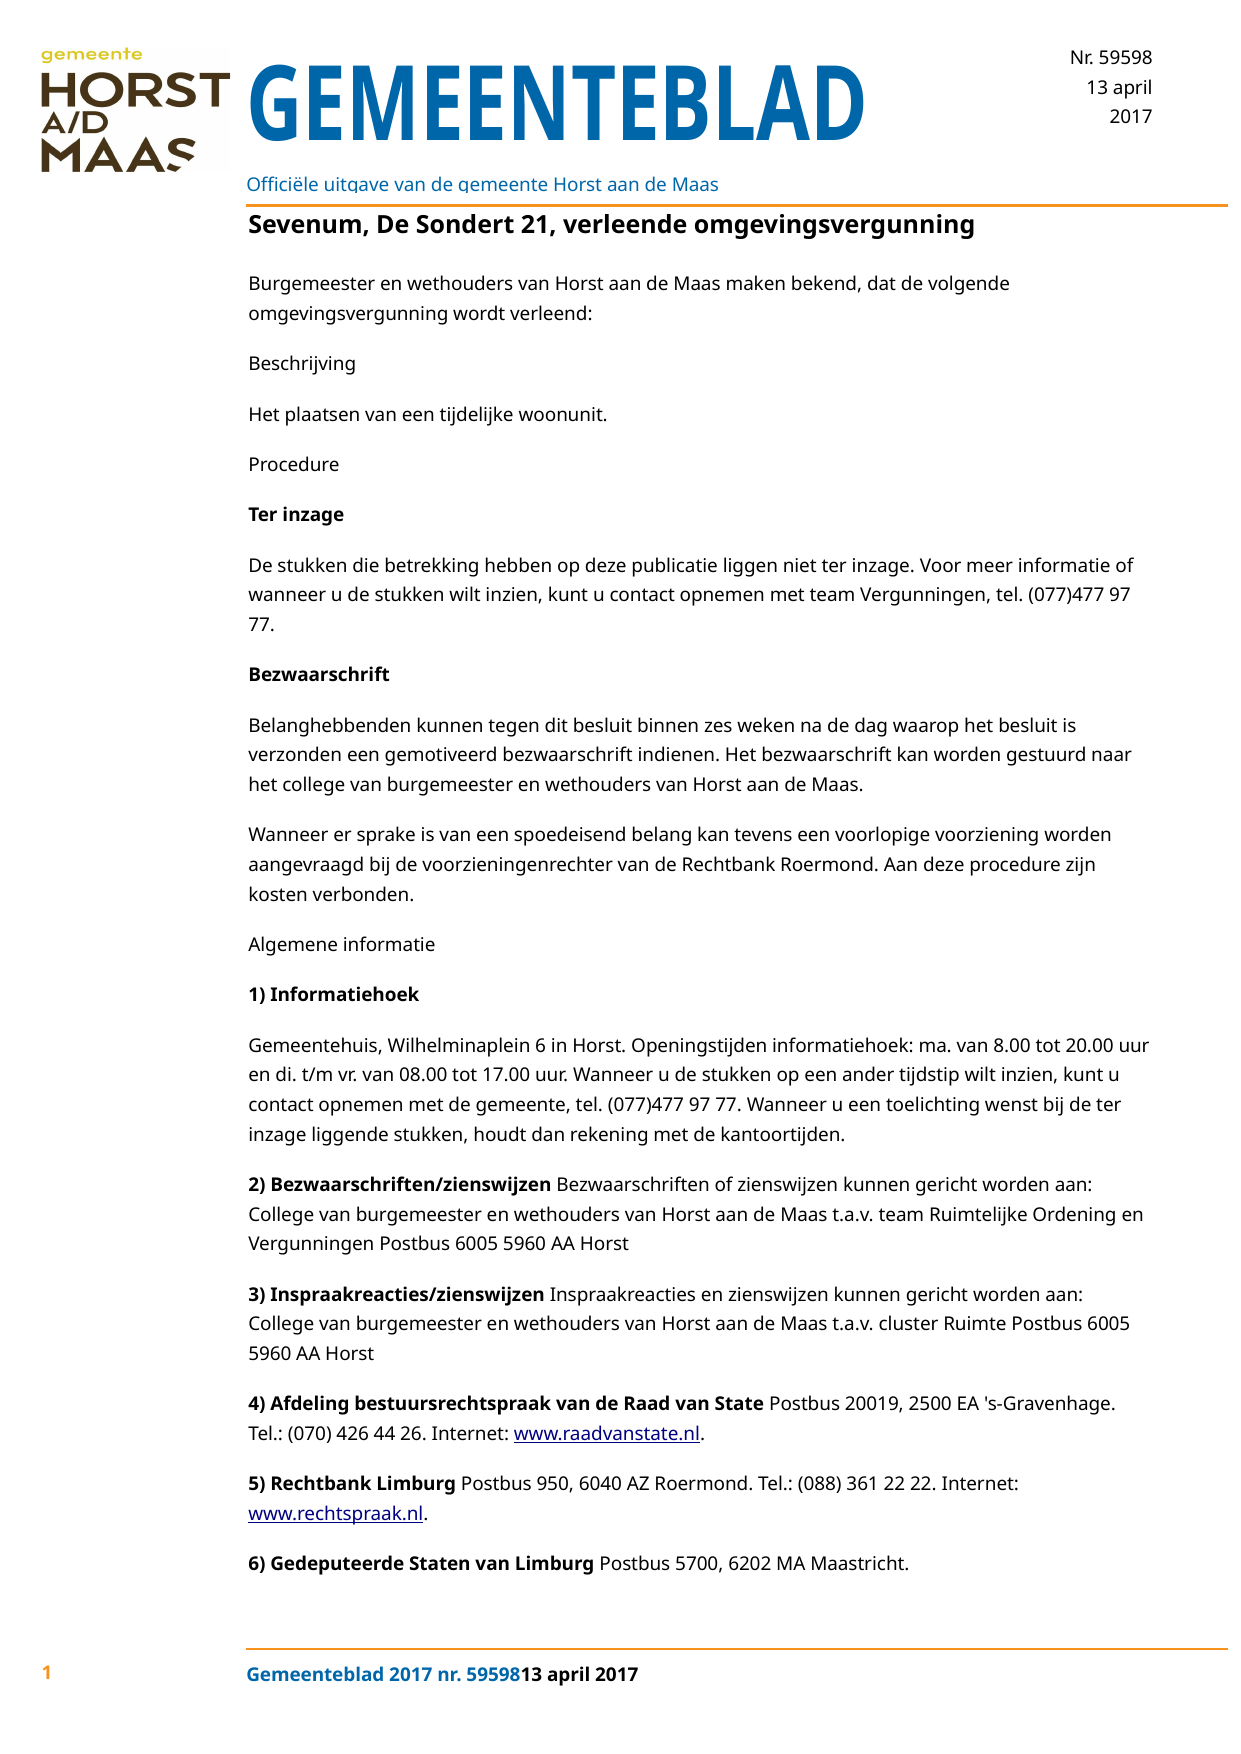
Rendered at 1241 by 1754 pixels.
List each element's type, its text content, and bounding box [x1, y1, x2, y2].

text Ter inzage [248, 502, 1152, 527]
text Wanneer er sprake is van een spoedeisend belang kan tevens een voorlopige voorziening worden aangevraagd bij de voorzieningenrechter van de Rechtbank Roermond. Aan deze procedure zijn kosten verbonden. [248, 822, 1152, 906]
text 6) Gedeputeerde Staten van Limburg Postbus 5700, 6202 MA Maastricht. [248, 1550, 1152, 1576]
text 5) Rechtbank Limburg Postbus 950, 6040 AZ Roermond. Tel.: (088) 361 22 22. Internet: www.rechtspraak.nl. [248, 1470, 1152, 1526]
text Het plaatsen van een tijdelijke woonunit. [248, 401, 1152, 426]
text Gemeentehuis, Wilhelminaplein 6 in Horst. Openingstijden informatiehoek: ma. van 8.00 tot 20.00 uur en di. t/m vr. van 08.00 tot 17.00 uur. Wanneer u de stukken op een ander tijdstip wilt inzien, kunt u contact opnemen met de gemeente, tel. (077)477 97 77. Wanneer u een toelichting wenst bij de ter inzage liggende stukken, houdt dan rekening met de kantoortijden. [248, 1032, 1152, 1146]
text 4) Afdeling bestuursrechtspraak van de Raad van State Postbus 20019, 2500 EA 's-Gravenhage. Tel.: (070) 426 44 26. Internet: www.raadvanstate.nl. [248, 1390, 1152, 1446]
text Sevenum, De Sondert 21, verleende omgevingsvergunning [248, 207, 1152, 241]
text 2) Bezwaarschriften/zienswijzen Bezwaarschriften of zienswijzen kunnen gericht worden aan: College van burgemeester en wethouders van Horst aan de Maas t.a.v. team Ruimtelijke Ordening en Vergunningen Postbus 6005 5960 AA Horst [248, 1171, 1152, 1256]
text Bezwaarschrift [248, 662, 1152, 687]
text Algemene informatie [248, 931, 1152, 957]
text De stukken die betrekking hebben op deze publicatie liggen niet ter inzage. Voor meer informatie of wanneer u de stukken wilt inzien, kunt u contact opnemen met team Vergunningen, tel. (077)477 97 77. [248, 552, 1152, 637]
text 3) Inspraakreacties/zienswijzen Inspraakreacties en zienswijzen kunnen gericht worden aan: College van burgemeester en wethouders van Horst aan de Maas t.a.v. cluster Ruimte Postbus 6005 5960 AA Horst [248, 1281, 1152, 1366]
text 1) Informatiehoek [248, 982, 1152, 1007]
text Burgemeester en wethouders van Horst aan de Maas maken bekend, dat de volgende omgevingsvergunning wordt verleend: [248, 270, 1152, 326]
text Belanghebbenden kunnen tegen dit besluit binnen zes weken na de dag waarop het besluit is verzonden een gemotiveerd bezwaarschrift indienen. Het bezwaarschrift kan worden gestuurd naar het college van burgemeester en wethouders van Horst aan de Maas. [248, 712, 1152, 797]
text Beschrijving [248, 350, 1152, 376]
text Procedure [248, 451, 1152, 477]
picture [41, 47, 231, 172]
